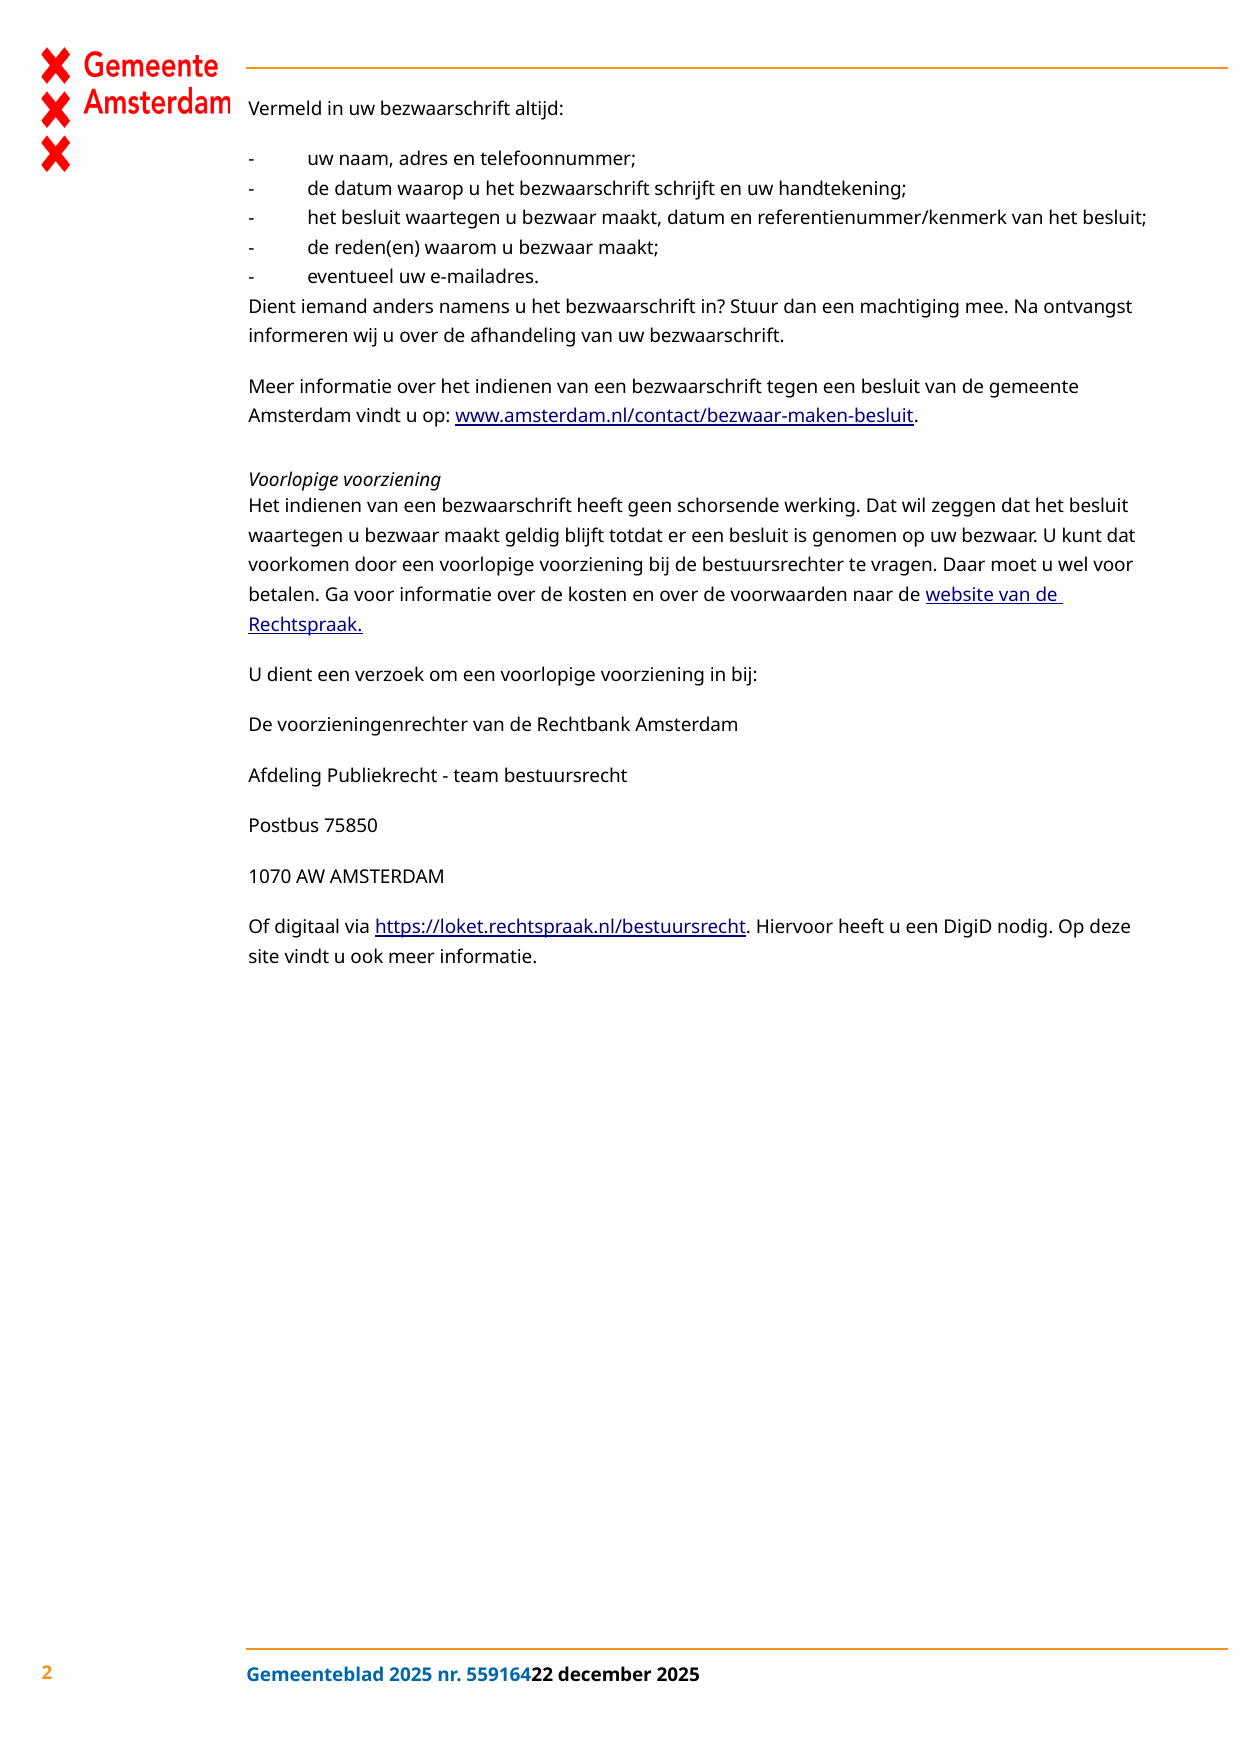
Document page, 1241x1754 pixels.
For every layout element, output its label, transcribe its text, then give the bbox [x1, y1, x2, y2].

text Of digitaal via https://loket.rechtspraak.nl/bestuursrecht. Hiervoor heeft u een DigiD nodig. Op deze site vindt u ook meer informatie. [248, 913, 1152, 968]
text De voorzieningenrechter van de Rechtbank Amsterdam [248, 712, 1152, 737]
text Afdeling Publiekrecht - team bestuursrecht [248, 762, 1152, 788]
text Het indienen van een bezwaarschrift heeft geen schorsende werking. Dat wil zeggen dat het besluit waartegen u bezwaar maakt geldig blijft totdat er een besluit is genomen op uw bezwaar. U kunt dat voorkomen door een voorlopige voorziening bij de bestuursrechter te vragen. Daar moet u wel voor betalen. Ga voor informatie over de kosten en over de voorwaarden naar de website van de Rechtspraak. [248, 492, 1152, 636]
list uw naam, adres en telefoonnummer; [248, 145, 1152, 171]
text Vermeld in uw bezwaarschrift altijd: [248, 95, 1152, 121]
picture [41, 47, 231, 172]
text Meer informatie over het indienen van een bezwaarschrift tegen een besluit van de gemeente Amsterdam vindt u op: www.amsterdam.nl/contact/bezwaar-maken-besluit. [248, 373, 1152, 428]
list de datum waarop u het bezwaarschrift schrijft en uw handtekening; [248, 175, 1152, 201]
text Postbus 75850 [248, 812, 1152, 838]
list eventueel uw e-mailadres. [248, 263, 1152, 289]
text U dient een verzoek om een voorlopige voorziening in bij: [248, 661, 1152, 687]
text Voorlopige voorziening [248, 467, 1152, 492]
text Dient iemand anders namens u het bezwaarschrift in? Stuur dan een machtiging mee. Na ontvangst informeren wij u over de afhandeling van uw bezwaarschrift. [248, 293, 1152, 348]
list de reden(en) waarom u bezwaar maakt; [248, 234, 1152, 260]
text 1070 AW AMSTERDAM [248, 863, 1152, 888]
list het besluit waartegen u bezwaar maakt, datum en referentienummer/kenmerk van het besluit; [248, 204, 1152, 230]
